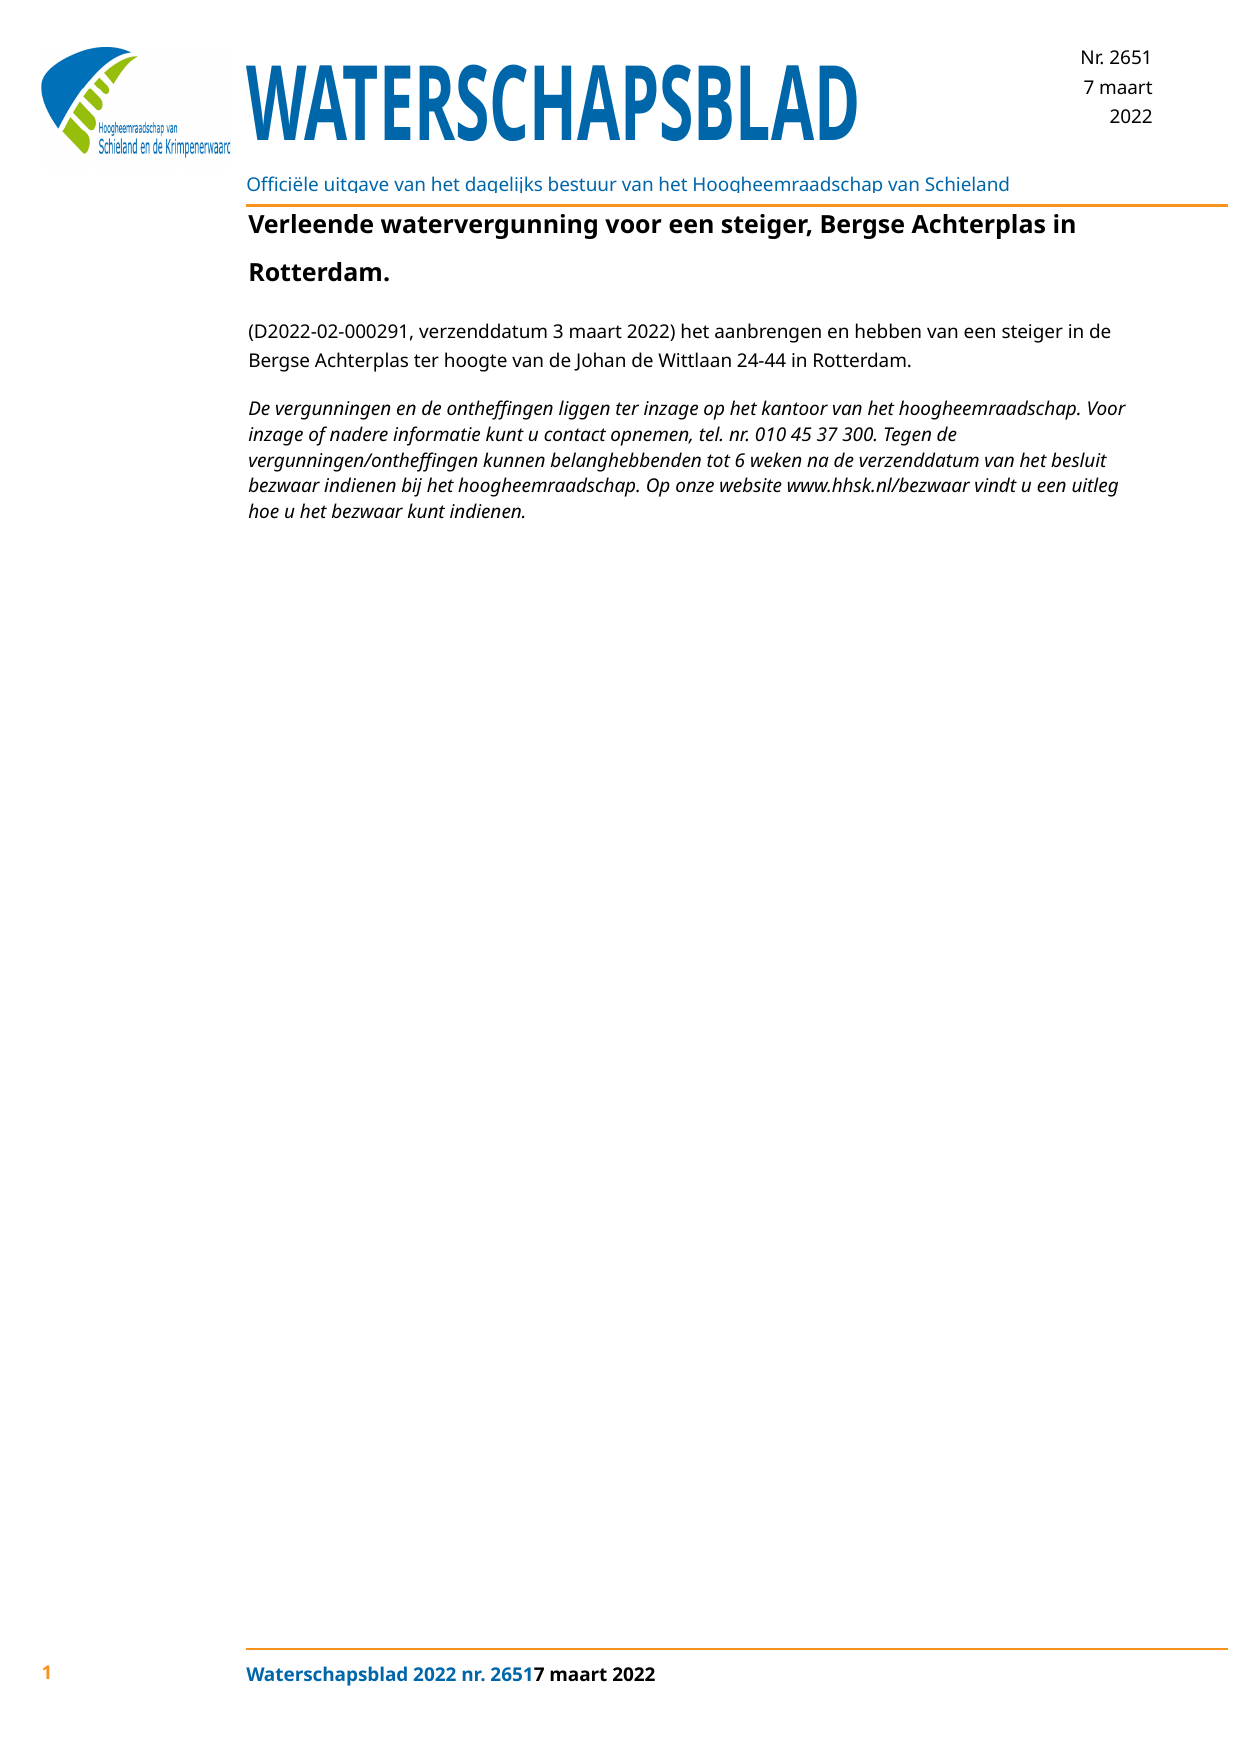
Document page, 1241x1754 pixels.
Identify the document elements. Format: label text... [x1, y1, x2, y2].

text De vergunningen en de ontheffingen liggen ter inzage op het kantoor van het hoogheemraadschap. Voor inzage of nadere informatie kunt u contact opnemen, tel. nr. 010 45 37 300. Tegen de vergunningen/ontheffingen kunnen belanghebbenden tot 6 weken na de verzenddatum van het besluit bezwaar indienen bij het hoogheemraadschap. Op onze website www.hhsk.nl/bezwaar vindt u een uitleg hoe u het bezwaar kunt indienen. [248, 395, 1152, 524]
text (D2022-02-000291, verzenddatum 3 maart 2022) het aanbrengen en hebben van een steiger in de Bergse Achterplas ter hoogte van de Johan de Wittlaan 24-44 in Rotterdam. [248, 318, 1152, 373]
picture [41, 47, 231, 172]
text Verleende watervergunning voor een steiger, Bergse Achterplas in Rotterdam. [248, 207, 1152, 288]
